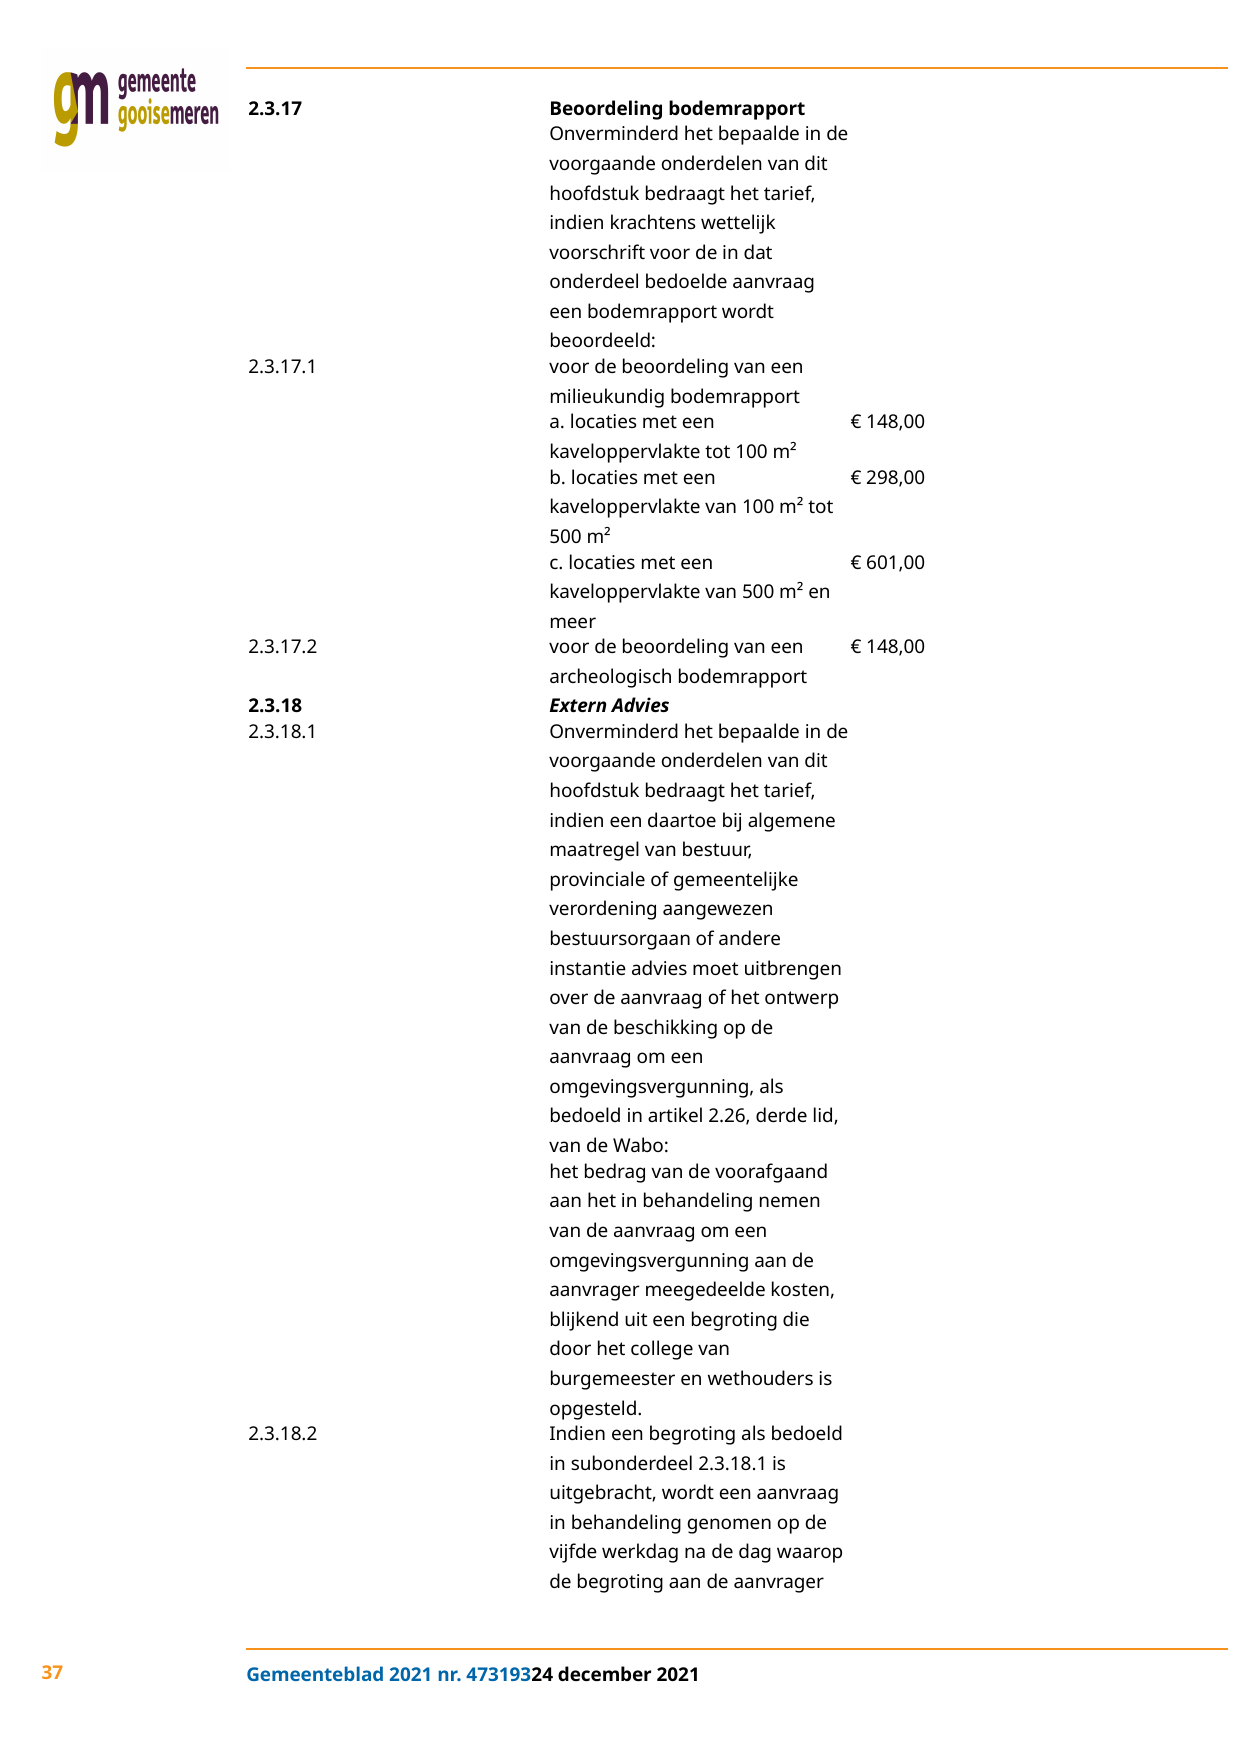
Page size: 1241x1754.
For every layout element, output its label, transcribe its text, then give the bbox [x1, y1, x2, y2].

table_cell [248, 1158, 549, 1420]
table_cell [850, 718, 1152, 1158]
table_header Extern Advies [549, 693, 850, 718]
table_cell [248, 464, 549, 549]
table_cell Onverminderd het bepaalde in de voorgaande onderdelen van dit hoofdstuk bedraagt het tarief, indien een daartoe bij algemene maatregel van bestuur, provinciale of gemeentelijke verordening aangewezen bestuursorgaan of andere instantie advies moet uitbrengen over de aanvraag of het ontwerp van de beschikking op de aanvraag om een omgevingsvergunning, als bedoeld in artikel 2.26, derde lid, van de Wabo: [549, 718, 850, 1158]
table_cell [248, 409, 549, 464]
table_cell a. locaties met een kaveloppervlakte tot 100 m² [549, 409, 850, 464]
table_cell voor de beoordeling van een archeologisch bodemrapport [549, 634, 850, 689]
table_cell 2.3.17.1 [248, 353, 549, 409]
table_cell € 148,00 [850, 634, 1152, 689]
table_cell [850, 121, 1152, 353]
table_cell c. locaties met een kaveloppervlakte van 500 m² en meer [549, 549, 850, 634]
picture [41, 47, 231, 172]
table_cell voor de beoordeling van een milieukundig bodemrapport [549, 353, 850, 409]
table_cell € 601,00 [850, 549, 1152, 634]
table_header [850, 693, 1152, 718]
table_cell [248, 121, 549, 353]
table_cell € 298,00 [850, 464, 1152, 549]
table_header 2.3.18 [248, 693, 549, 718]
table_cell [850, 353, 1152, 409]
table_header Beoordeling bodemrapport [549, 95, 850, 121]
table_cell [850, 1158, 1152, 1420]
table_cell 2.3.18.2 [248, 1420, 549, 1594]
table_header 2.3.17 [248, 95, 549, 121]
table_cell b. locaties met een kaveloppervlakte van 100 m² tot 500 m² [549, 464, 850, 549]
table_cell 2.3.18.1 [248, 718, 549, 1158]
table_cell € 148,00 [850, 409, 1152, 464]
table_cell [248, 549, 549, 634]
table_cell [850, 1420, 1152, 1594]
table_cell 2.3.17.2 [248, 634, 549, 689]
table_cell Indien een begroting als bedoeld in subonderdeel 2.3.18.1 is uitgebracht, wordt een aanvraag in behandeling genomen op de vijfde werkdag na de dag waarop de begroting aan de aanvrager [549, 1420, 850, 1594]
table_header [850, 95, 1152, 121]
table_cell Onverminderd het bepaalde in de voorgaande onderdelen van dit hoofdstuk bedraagt het tarief, indien krachtens wettelijk voorschrift voor de in dat onderdeel bedoelde aanvraag een bodemrapport wordt beoordeeld: [549, 121, 850, 353]
table_cell het bedrag van de voorafgaand aan het in behandeling nemen van de aanvraag om een omgevingsvergunning aan de aanvrager meegedeelde kosten, blijkend uit een begroting die door het college van burgemeester en wethouders is opgesteld. [549, 1158, 850, 1420]
